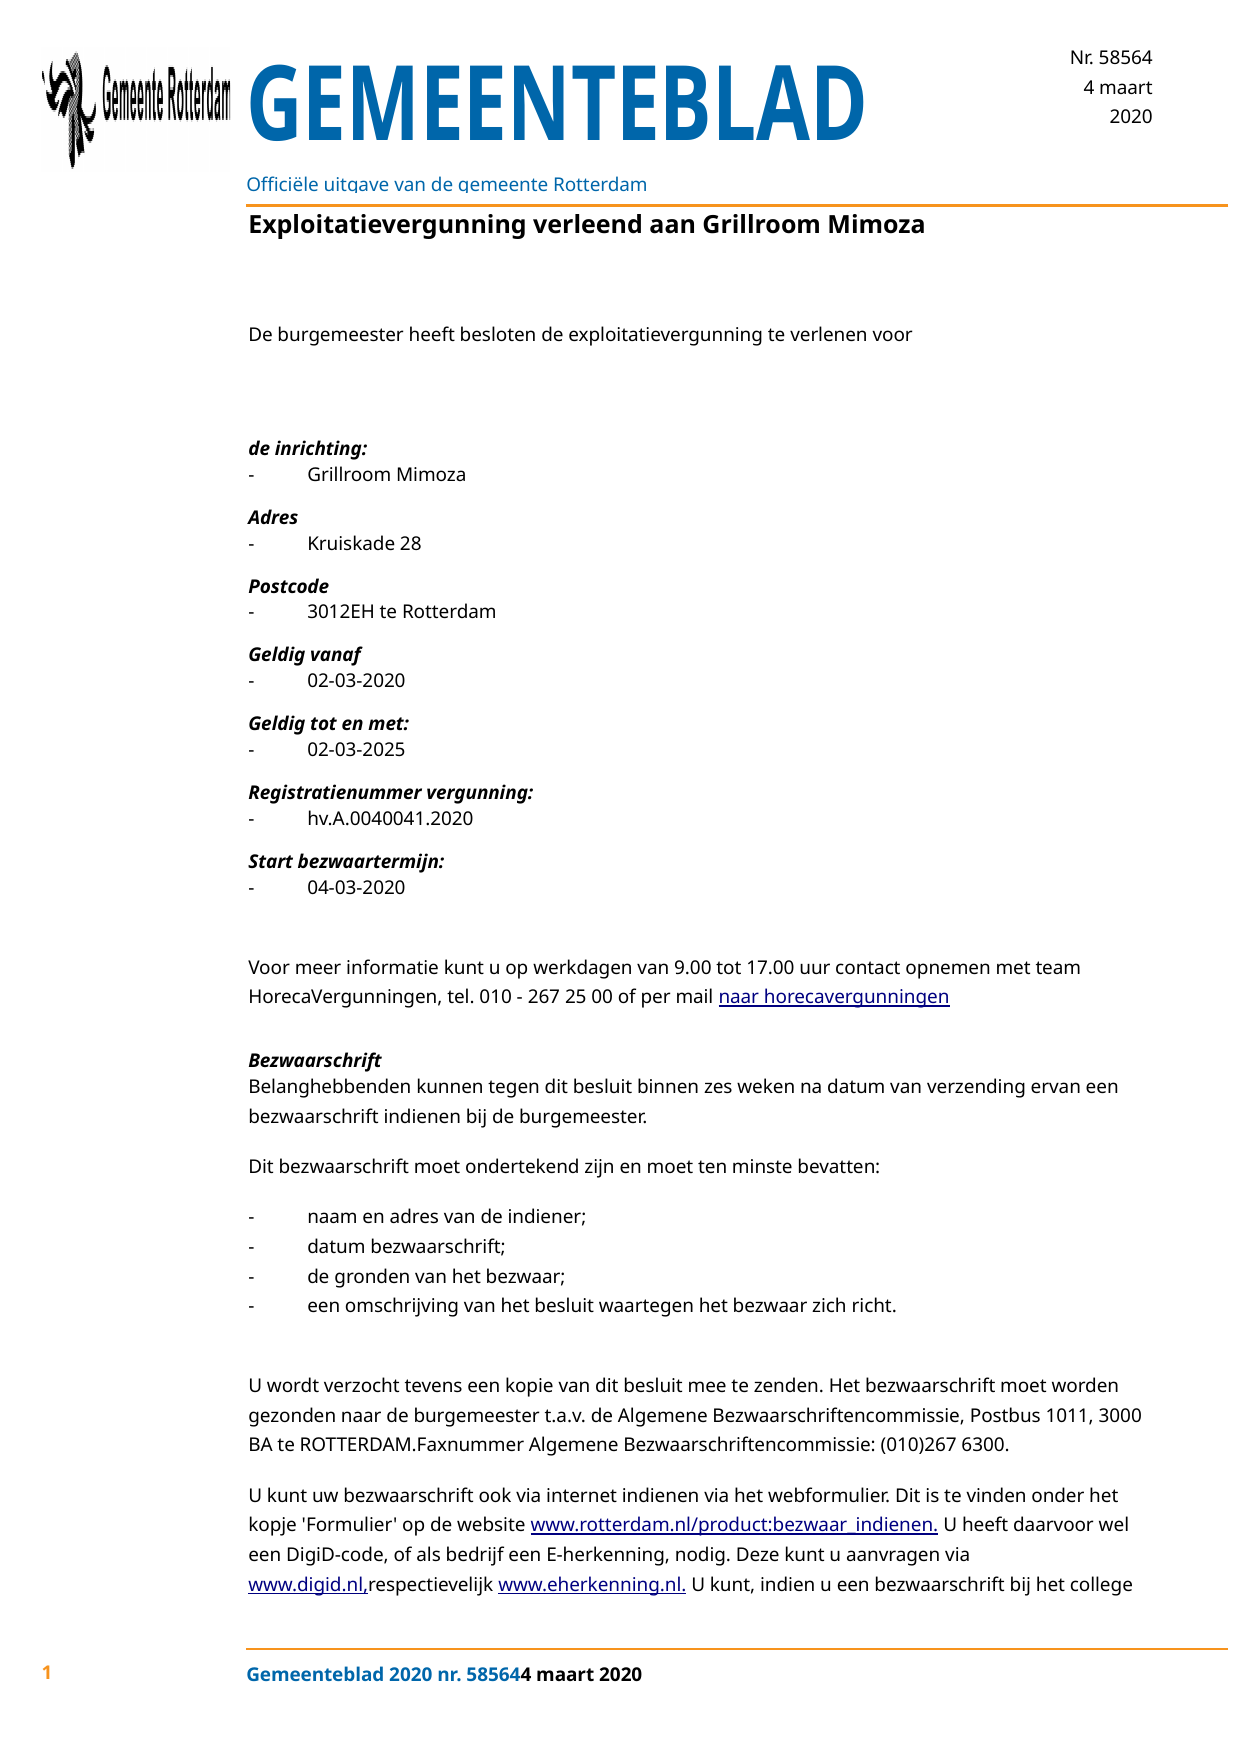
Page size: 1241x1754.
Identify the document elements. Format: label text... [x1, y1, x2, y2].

text Registratienummer vergunning: [248, 779, 1152, 805]
picture [41, 47, 231, 172]
list 04-03-2020 [248, 874, 1152, 900]
text Postcode [248, 573, 1152, 598]
list 3012EH te Rotterdam [248, 598, 1152, 624]
list een omschrijving van het besluit waartegen het bezwaar zich richt. [248, 1292, 1152, 1318]
list naam en adres van de indiener; [248, 1204, 1152, 1229]
list 02-03-2020 [248, 667, 1152, 693]
text Bezwaarschrift [248, 1047, 1152, 1073]
text Dit bezwaarschrift moet ondertekend zijn en moet ten minste bevatten: [248, 1153, 1152, 1179]
list 02-03-2025 [248, 736, 1152, 762]
text U kunt uw bezwaarschrift ook via internet indienen via het webformulier. Dit is te vinden onder het kopje 'Formulier' op de website www.rotterdam.nl/product:bezwaar_indienen. U heeft daarvoor wel een DigiD-code, of als bedrijf een E-herkenning, nodig. Deze kunt u aanvragen via www.digid.nl,respectievelijk www.eherkenning.nl. U kunt, indien u een bezwaarschrift bij het college [248, 1482, 1152, 1596]
text Geldig vanaf [248, 642, 1152, 667]
list Kruiskade 28 [248, 530, 1152, 555]
text Geldig tot en met: [248, 711, 1152, 736]
text Voor meer informatie kunt u op werkdagen van 9.00 tot 17.00 uur contact opnemen met team HorecaVergunningen, tel. 010 - 267 25 00 of per mail naar horecavergunningen [248, 954, 1152, 1009]
text Start bezwaartermijn: [248, 848, 1152, 874]
text De burgemeester heeft besloten de exploitatievergunning te verlenen voor [248, 321, 1152, 346]
text de inrichting: [248, 435, 1152, 461]
text Adres [248, 504, 1152, 530]
list datum bezwaarschrift; [248, 1233, 1152, 1259]
list hv.A.0040041.2020 [248, 805, 1152, 831]
text U wordt verzocht tevens een kopie van dit besluit mee te zenden. Het bezwaarschrift moet worden gezonden naar de burgemeester t.a.v. de Algemene Bezwaarschriftencommissie, Postbus 1011, 3000 BA te ROTTERDAM.Faxnummer Algemene Bezwaarschriftencommissie: (010)267 6300. [248, 1372, 1152, 1457]
list de gronden van het bezwaar; [248, 1263, 1152, 1288]
list Grillroom Mimoza [248, 461, 1152, 487]
text Belanghebbenden kunnen tegen dit besluit binnen zes weken na datum van verzending ervan een bezwaarschrift indienen bij de burgemeester. [248, 1073, 1152, 1128]
text Exploitatievergunning verleend aan Grillroom Mimoza [248, 207, 1152, 241]
